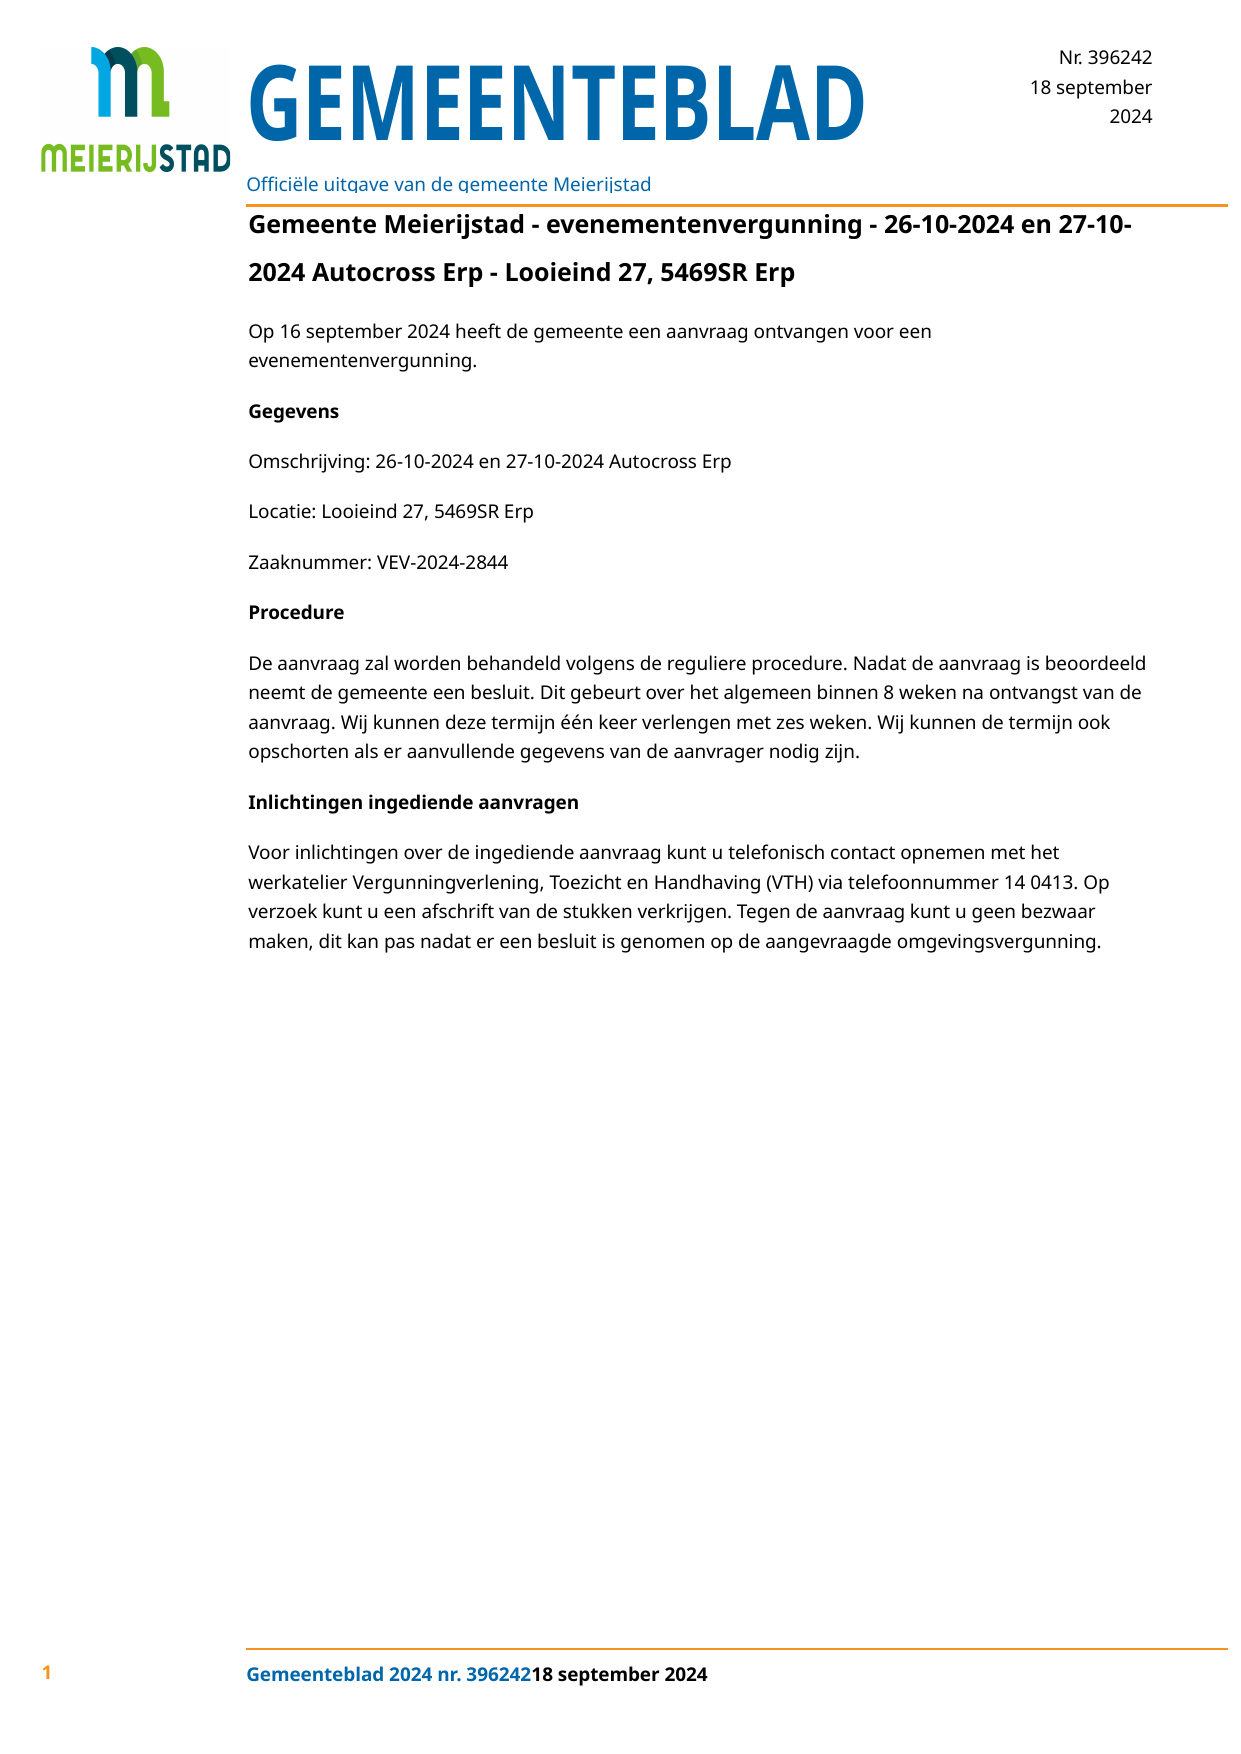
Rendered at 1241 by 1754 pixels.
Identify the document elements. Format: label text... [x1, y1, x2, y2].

text Omschrijving: 26-10-2024 en 27-10-2024 Autocross Erp [248, 448, 1152, 474]
picture [41, 47, 231, 172]
text Gemeente Meierijstad - evenementenvergunning - 26-10-2024 en 27-10-2024 Autocross Erp - Looieind 27, 5469SR Erp [248, 207, 1152, 288]
text Procedure [248, 599, 1152, 625]
text Voor inlichtingen over de ingediende aanvraag kunt u telefonisch contact opnemen met het werkatelier Vergunningverlening, Toezicht en Handhaving (VTH) via telefoonnummer 14 0413. Op verzoek kunt u een afschrift van de stukken verkrijgen. Tegen de aanvraag kunt u geen bezwaar maken, dit kan pas nadat er een besluit is genomen op de aangevraagde omgevingsvergunning. [248, 839, 1152, 954]
text Locatie: Looieind 27, 5469SR Erp [248, 499, 1152, 524]
text Op 16 september 2024 heeft de gemeente een aanvraag ontvangen voor een evenementenvergunning. [248, 318, 1152, 373]
text De aanvraag zal worden behandeld volgens de reguliere procedure. Nadat de aanvraag is beoordeeld neemt de gemeente een besluit. Dit gebeurt over het algemeen binnen 8 weken na ontvangst van de aanvraag. Wij kunnen deze termijn één keer verlengen met zes weken. Wij kunnen de termijn ook opschorten als er aanvullende gegevens van de aanvrager nodig zijn. [248, 650, 1152, 764]
text Gegevens [248, 398, 1152, 424]
text Zaaknummer: VEV-2024-2844 [248, 549, 1152, 575]
text Inlichtingen ingediende aanvragen [248, 789, 1152, 815]
